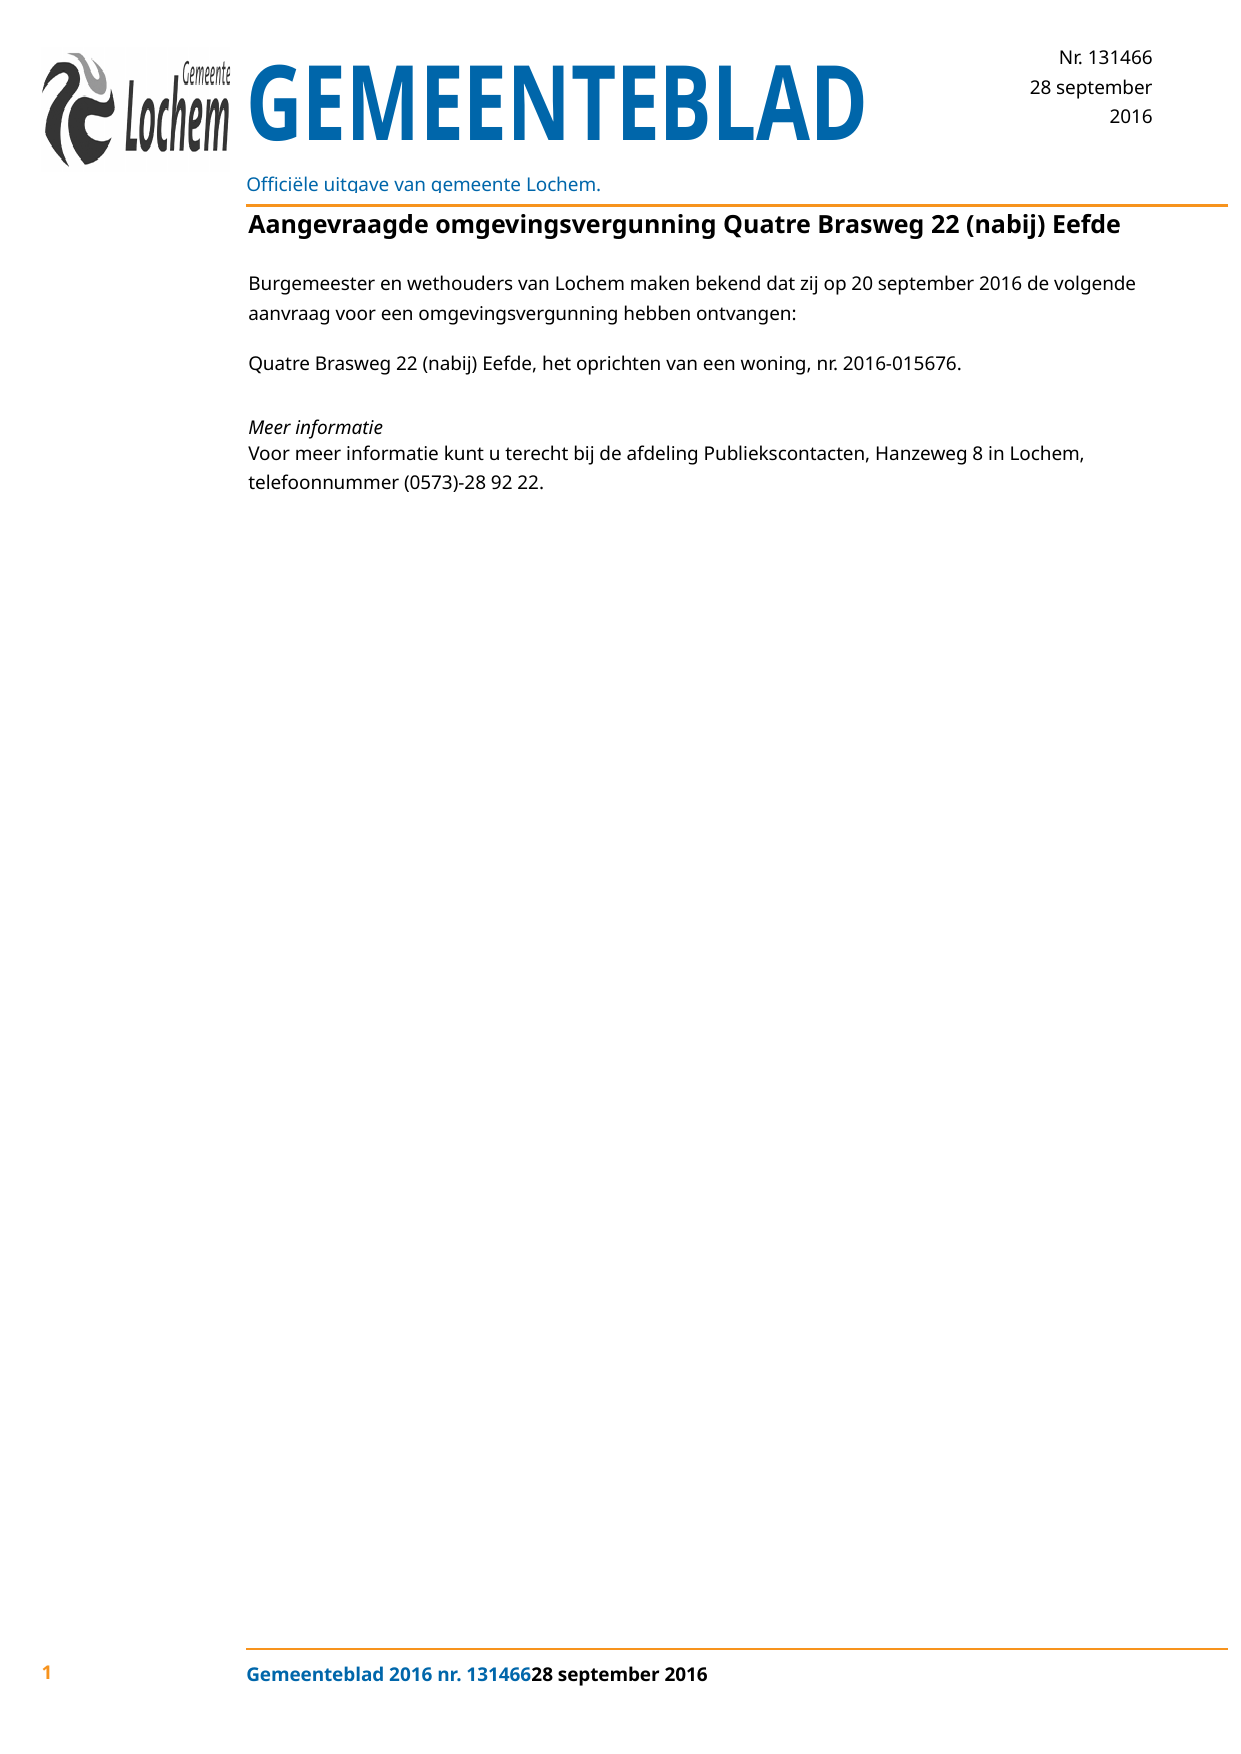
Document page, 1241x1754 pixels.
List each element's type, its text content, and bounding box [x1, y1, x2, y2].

text Burgemeester en wethouders van Lochem maken bekend dat zij op 20 september 2016 de volgende aanvraag voor een omgevingsvergunning hebben ontvangen: [248, 270, 1152, 326]
text Aangevraagde omgevingsvergunning Quatre Brasweg 22 (nabij) Eefde [248, 207, 1152, 241]
text Meer informatie [248, 414, 1152, 440]
picture [41, 47, 231, 172]
text Voor meer informatie kunt u terecht bij de afdeling Publiekscontacten, Hanzeweg 8 in Lochem, telefoonnummer (0573)-28 92 22. [248, 440, 1152, 495]
text Quatre Brasweg 22 (nabij) Eefde, het oprichten van een woning, nr. 2016-015676. [248, 350, 1152, 376]
